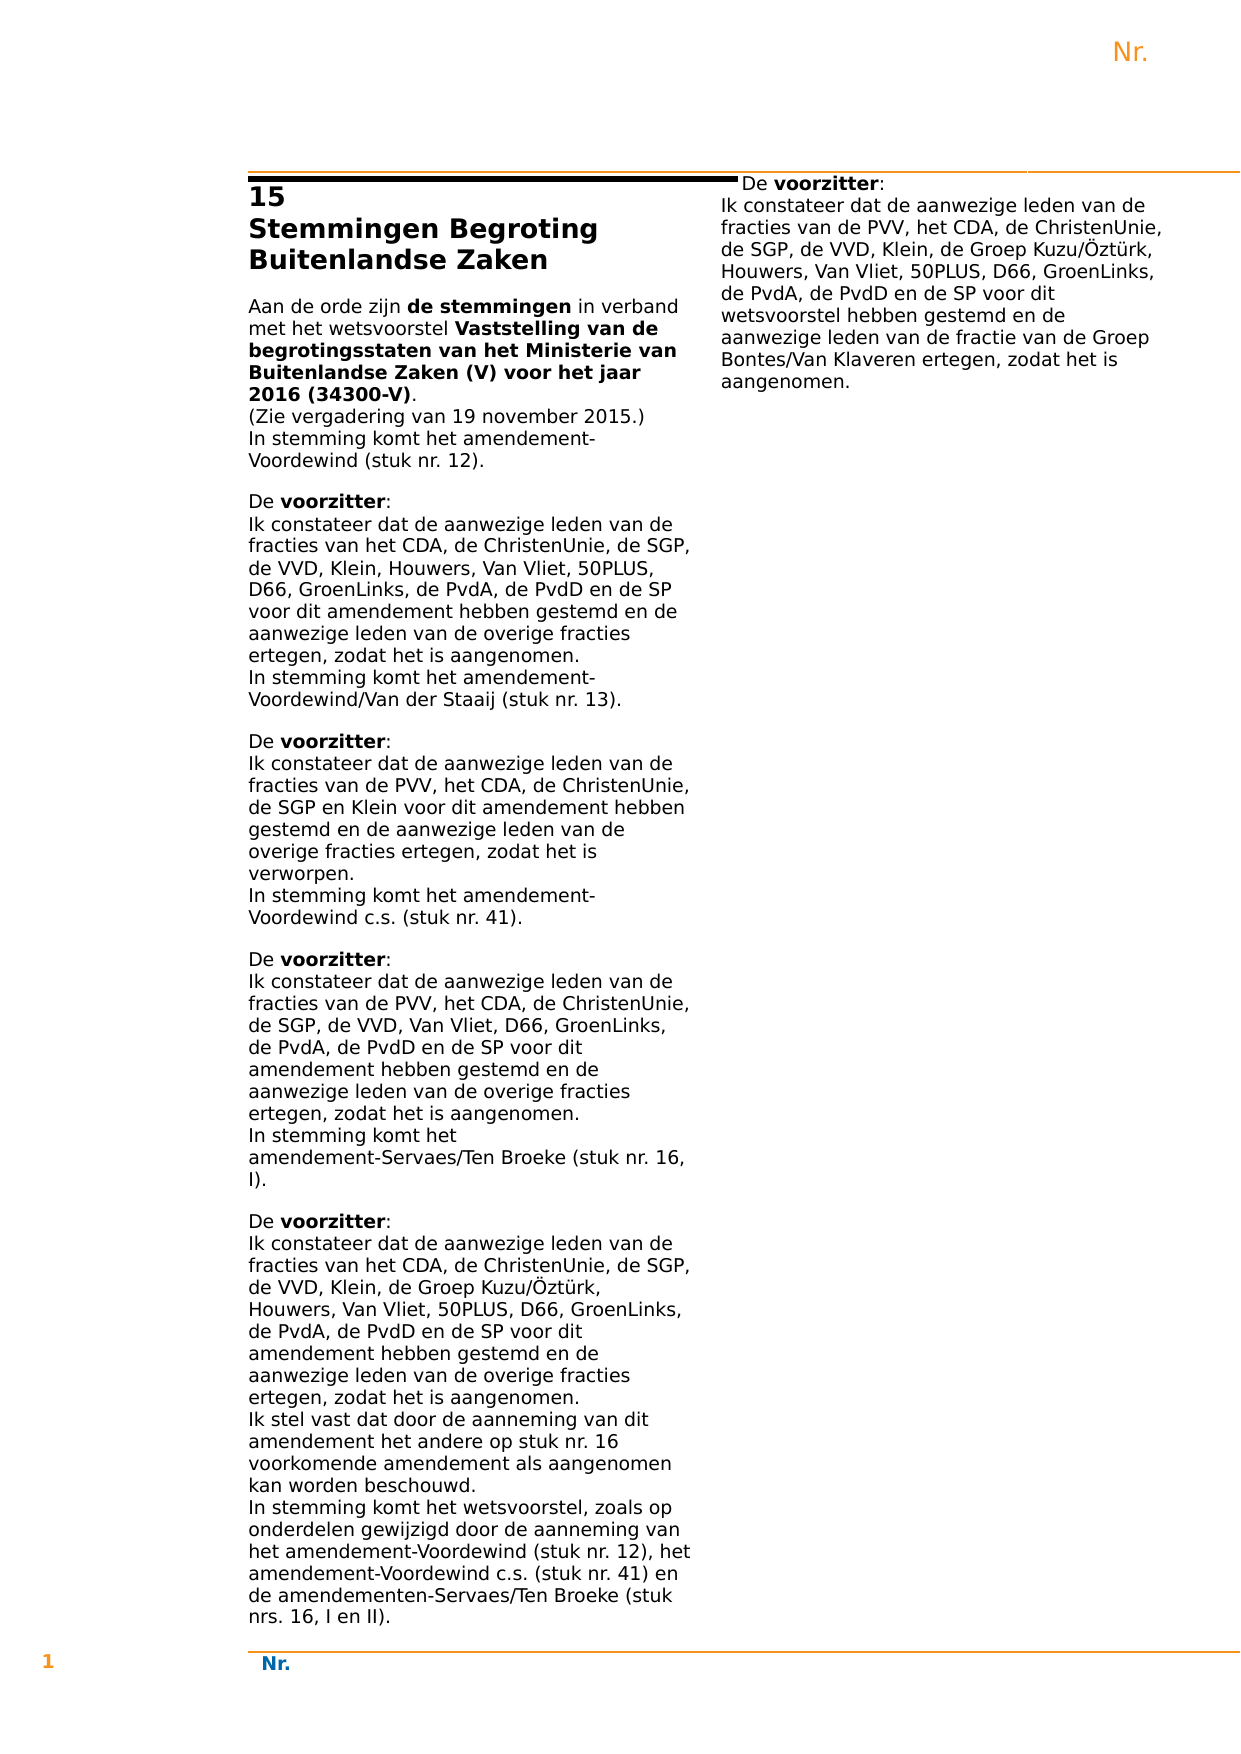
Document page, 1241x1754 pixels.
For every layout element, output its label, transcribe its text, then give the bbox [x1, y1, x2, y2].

text De voorzitter: [721, 173, 1163, 195]
text Ik constateer dat de aanwezige leden van de fracties van de PVV, het CDA, de ChristenUnie, de SGP en Klein voor dit amendement hebben gestemd en de aanwezige leden van de overige fracties ertegen, zodat het is verworpen. [248, 753, 691, 885]
text In stemming komt het amendement-Voordewind c.s. (stuk nr. 41). [248, 885, 691, 929]
text Ik constateer dat de aanwezige leden van de fracties van het CDA, de ChristenUnie, de SGP, de VVD, Klein, de Groep Kuzu/Öztürk, Houwers, Van Vliet, 50PLUS, D66, GroenLinks, de PvdA, de PvdD en de SP voor dit amendement hebben gestemd en de aanwezige leden van de overige fracties ertegen, zodat het is aangenomen. [248, 1233, 691, 1409]
text In stemming komt het amendement-Voordewind (stuk nr. 12). [248, 427, 691, 471]
text Ik constateer dat de aanwezige leden van de fracties van het CDA, de ChristenUnie, de SGP, de VVD, Klein, Houwers, Van Vliet, 50PLUS, D66, GroenLinks, de PvdA, de PvdD en de SP voor dit amendement hebben gestemd en de aanwezige leden van de overige fracties ertegen, zodat het is aangenomen. [248, 513, 691, 667]
text De voorzitter: [248, 1211, 691, 1233]
text Ik stel vast dat door de aanneming van dit amendement het andere op stuk nr. 16 voorkomende amendement als aangenomen kan worden beschouwd. [248, 1409, 691, 1497]
title 15 Stemmingen Begroting Buitenlandse Zaken [248, 182, 691, 276]
text Ik constateer dat de aanwezige leden van de fracties van de PVV, het CDA, de ChristenUnie, de SGP, de VVD, Klein, de Groep Kuzu/Öztürk, Houwers, Van Vliet, 50PLUS, D66, GroenLinks, de PvdA, de PvdD en de SP voor dit wetsvoorstel hebben gestemd en de aanwezige leden van de fractie van de Groep Bontes/Van Klaveren ertegen, zodat het is aangenomen. [721, 195, 1163, 393]
text In stemming komt het amendement-Voordewind/Van der Staaij (stuk nr. 13). [248, 667, 691, 711]
text De voorzitter: [248, 731, 691, 753]
text (Zie vergadering van 19 november 2015.) [248, 406, 691, 427]
text De voorzitter: [248, 491, 691, 513]
text Ik constateer dat de aanwezige leden van de fracties van de PVV, het CDA, de ChristenUnie, de SGP, de VVD, Van Vliet, D66, GroenLinks, de PvdA, de PvdD en de SP voor dit amendement hebben gestemd en de aanwezige leden van de overige fracties ertegen, zodat het is aangenomen. [248, 971, 691, 1125]
text In stemming komt het amendement-Servaes/Ten Broeke (stuk nr. 16, I). [248, 1125, 691, 1191]
text In stemming komt het wetsvoorstel, zoals op onderdelen gewijzigd door de aanneming van het amendement-Voordewind (stuk nr. 12), het amendement-Voordewind c.s. (stuk nr. 41) en de amendementen-Servaes/Ten Broeke (stuk nrs. 16, I en II). [248, 1497, 691, 1628]
text Aan de orde zijn de stemmingen in verband met het wetsvoorstel Vaststelling van de begrotingsstaten van het Ministerie van Buitenlandse Zaken (V) voor het jaar 2016 (34300-V). [248, 296, 691, 406]
text De voorzitter: [248, 949, 691, 971]
